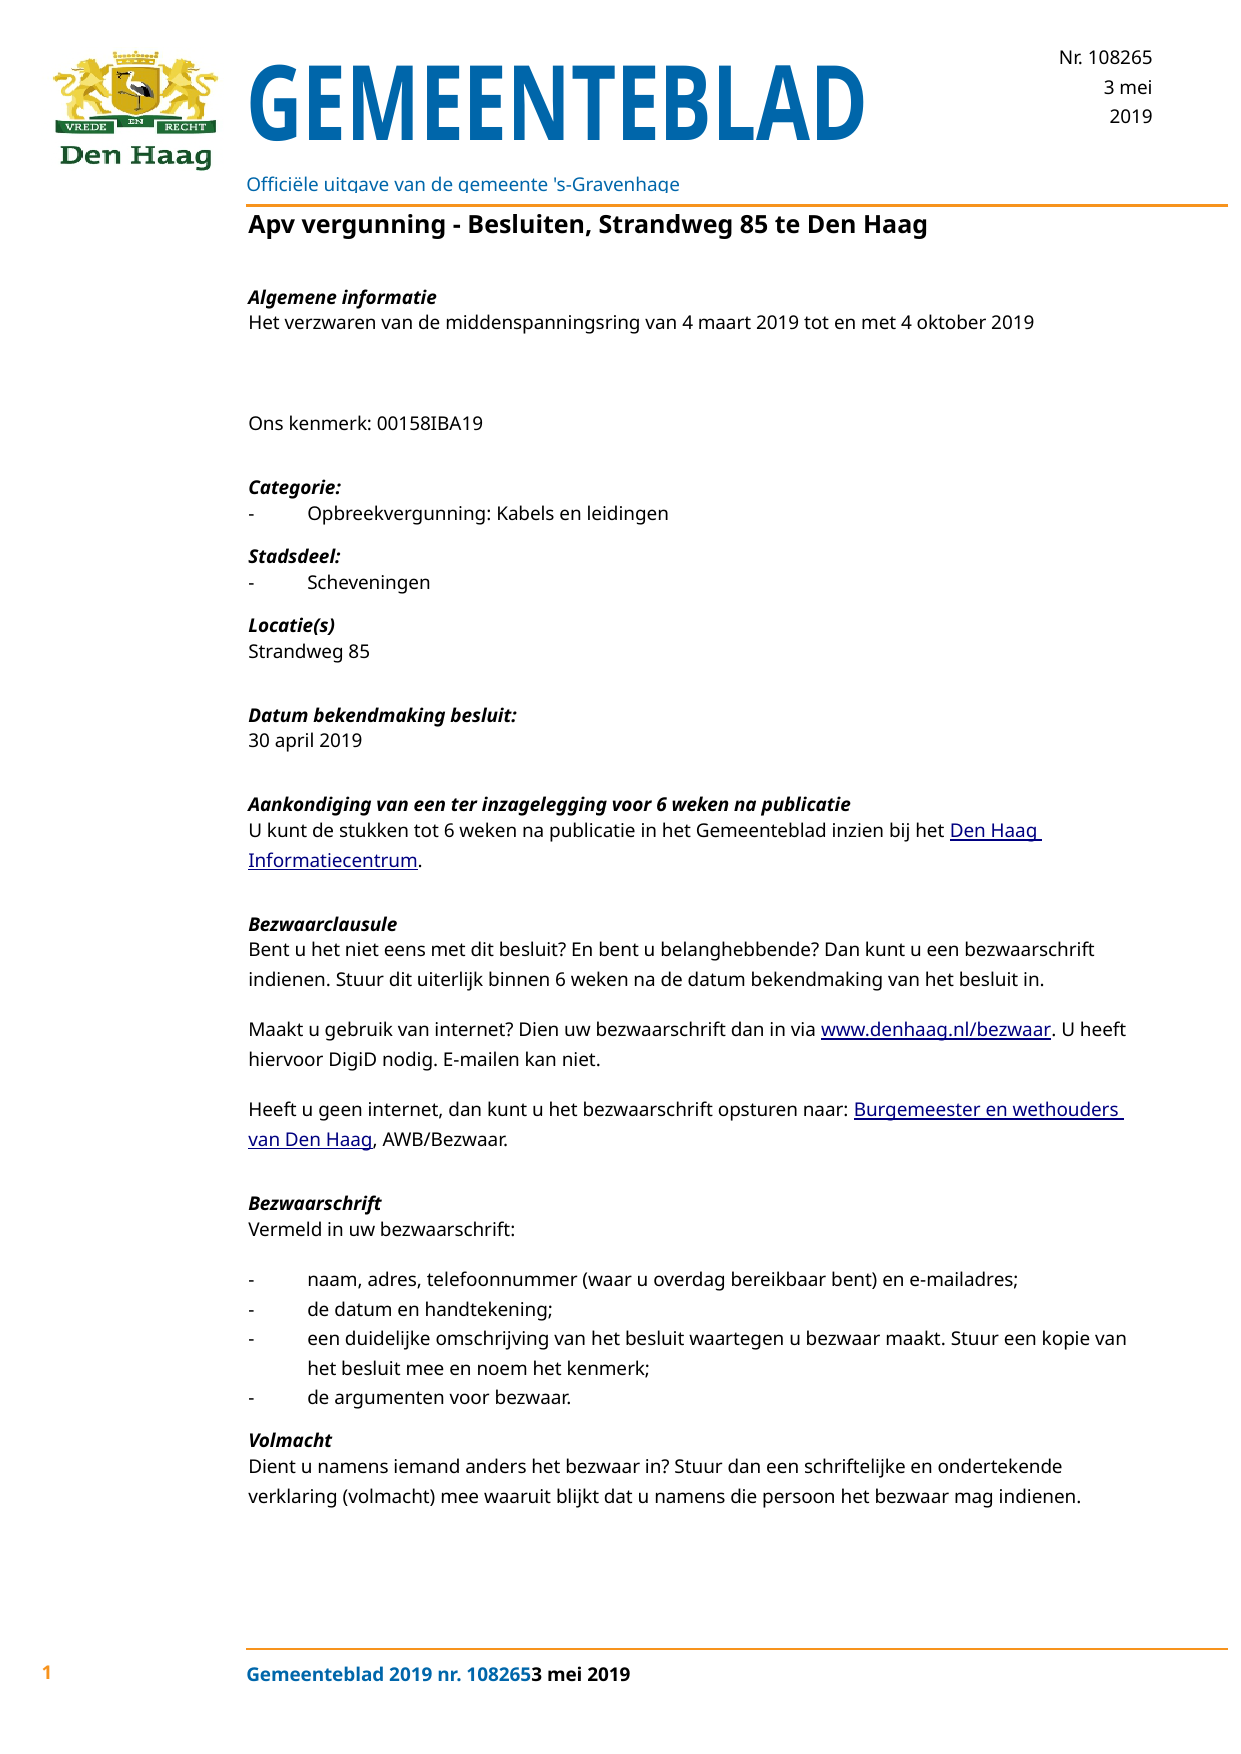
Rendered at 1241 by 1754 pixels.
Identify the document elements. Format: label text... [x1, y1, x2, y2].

text Categorie: [248, 474, 1152, 500]
text Stadsdeel: [248, 543, 1152, 569]
text Apv vergunning - Besluiten, Strandweg 85 te Den Haag [248, 207, 1152, 241]
list naam, adres, telefoonnummer (waar u overdag bereikbaar bent) en e-mailadres; [248, 1266, 1152, 1292]
text Vermeld in uw bezwaarschrift: [248, 1216, 1152, 1241]
text Volmacht [248, 1428, 1152, 1453]
text Strandweg 85 [248, 638, 1152, 663]
text Bent u het niet eens met dit besluit? En bent u belanghebbende? Dan kunt u een bezwaarschrift indienen. Stuur dit uiterlijk binnen 6 weken na de datum bekendmaking van het besluit in. [248, 936, 1152, 992]
text Ons kenmerk: 00158IBA19 [248, 410, 1152, 436]
text Maakt u gebruik van internet? Dien uw bezwaarschrift dan in via www.denhaag.nl/bezwaar. U heeft hiervoor DigiD nodig. E-mailen kan niet. [248, 1016, 1152, 1072]
text U kunt de stukken tot 6 weken na publicatie in het Gemeenteblad inzien bij het Den Haag Informatiecentrum. [248, 817, 1152, 872]
list de argumenten voor bezwaar. [248, 1384, 1152, 1410]
text Heeft u geen internet, dan kunt u het bezwaarschrift opsturen naar: Burgemeester en wethouders van Den Haag, AWB/Bezwaar. [248, 1096, 1152, 1152]
text Algemene informatie [248, 284, 1152, 309]
text Aankondiging van een ter inzagelegging voor 6 weken na publicatie [248, 791, 1152, 817]
list een duidelijke omschrijving van het besluit waartegen u bezwaar maakt. Stuur een kopie van het besluit mee en noem het kenmerk; [248, 1325, 1152, 1381]
text Bezwaarschrift [248, 1190, 1152, 1216]
text 30 april 2019 [248, 727, 1152, 753]
text Het verzwaren van de middenspanningsring van 4 maart 2019 tot en met 4 oktober 2019 [248, 309, 1152, 335]
list de datum en handtekening; [248, 1296, 1152, 1321]
list Scheveningen [248, 569, 1152, 595]
list Opbreekvergunning: Kabels en leidingen [248, 500, 1152, 526]
text Bezwaarclausule [248, 911, 1152, 936]
picture [41, 47, 231, 172]
text Dient u namens iemand anders het bezwaar in? Stuur dan een schriftelijke en ondertekende verklaring (volmacht) mee waaruit blijkt dat u namens die persoon het bezwaar mag indienen. [248, 1453, 1152, 1509]
text Locatie(s) [248, 612, 1152, 638]
text Datum bekendmaking besluit: [248, 702, 1152, 727]
